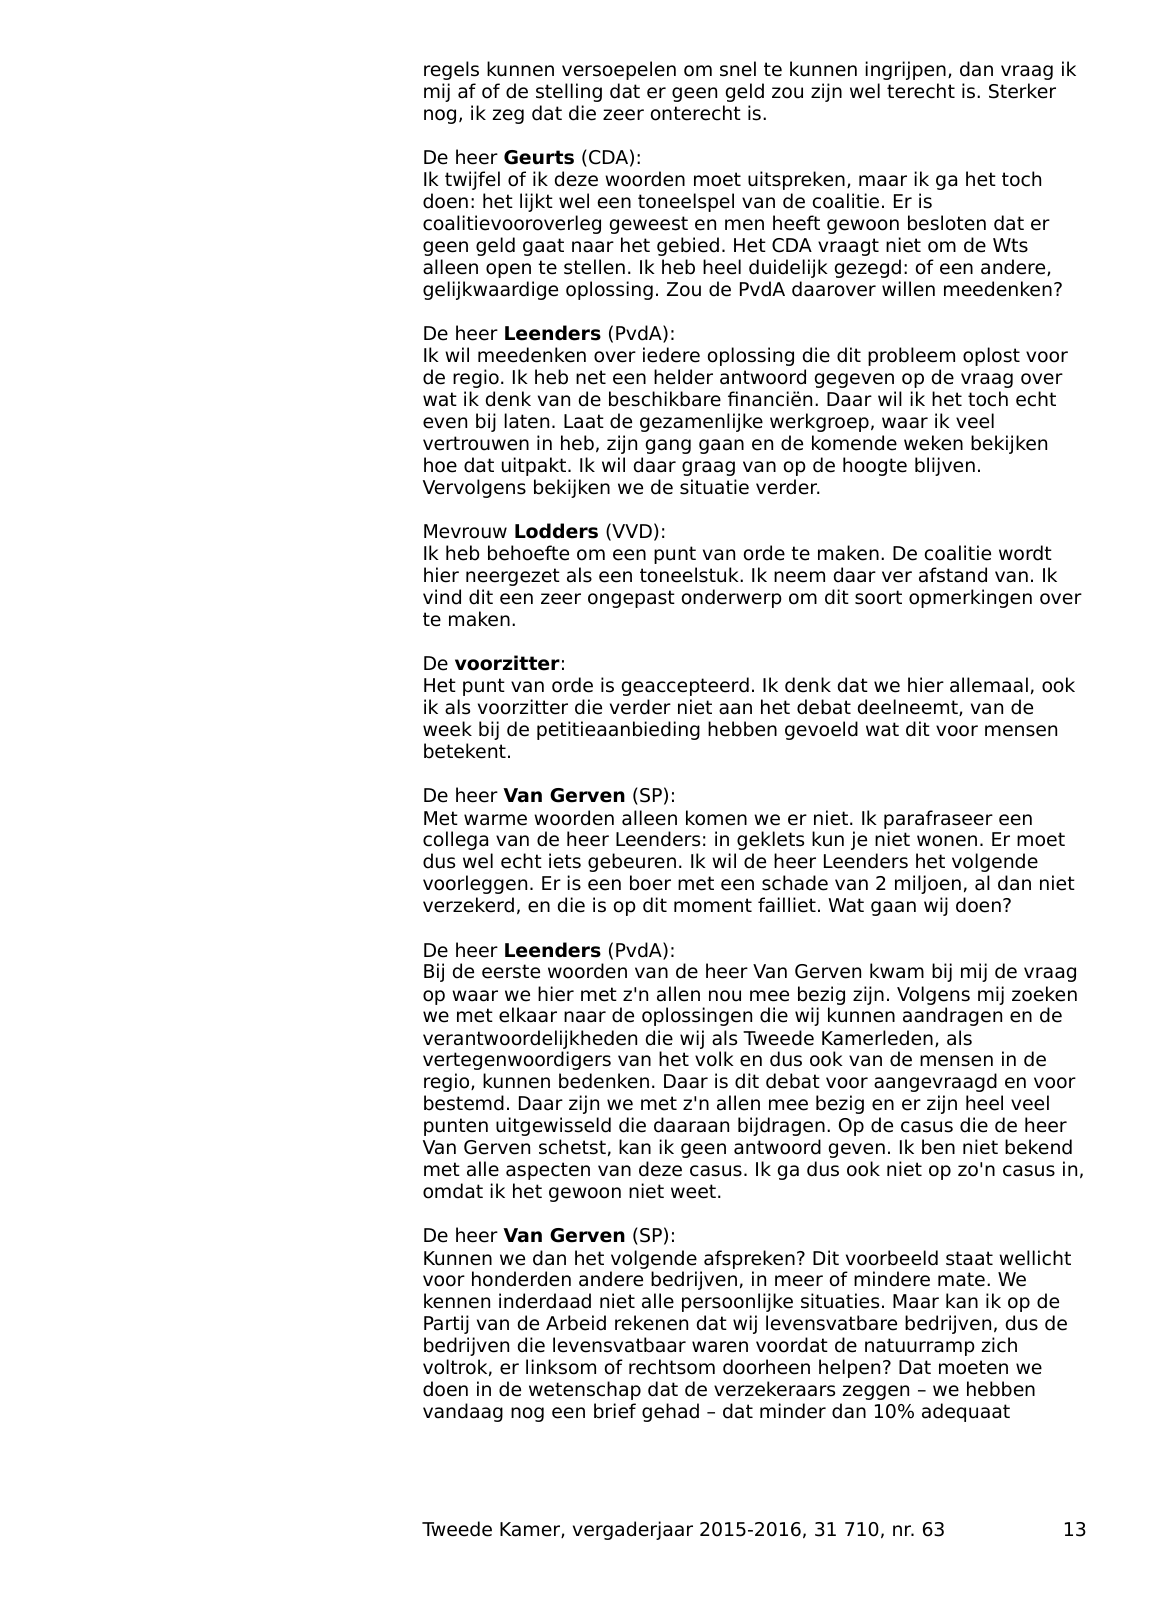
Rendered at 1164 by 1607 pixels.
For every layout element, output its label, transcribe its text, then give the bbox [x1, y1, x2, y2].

text De heer Van Gerven (SP): [422, 1225, 1087, 1247]
text De voorzitter: [422, 653, 1087, 675]
text Kunnen we dan het volgende afspreken? Dit voorbeeld staat wellicht voor honderden andere bedrijven, in meer of mindere mate. We kennen inderdaad niet alle persoonlijke situaties. Maar kan ik op de Partij van de Arbeid rekenen dat wij levensvatbare bedrijven, dus de bedrijven die levensvatbaar waren voordat de natuurramp zich voltrok, er linksom of rechtsom doorheen helpen? Dat moeten we doen in de wetenschap dat de verzekeraars zeggen – we hebben vandaag nog een brief gehad – dat minder dan 10% adequaat [422, 1247, 1087, 1423]
text De heer Leenders (PvdA): [422, 939, 1087, 961]
text Met warme woorden alleen komen we er niet. Ik parafraseer een collega van de heer Leenders: in geklets kun je niet wonen. Er moet dus wel echt iets gebeuren. Ik wil de heer Leenders het volgende voorleggen. Er is een boer met een schade van 2 miljoen, al dan niet verzekerd, en die is op dit moment failliet. Wat gaan wij doen? [422, 807, 1087, 917]
text De heer Van Gerven (SP): [422, 785, 1087, 807]
text regels kunnen versoepelen om snel te kunnen ingrijpen, dan vraag ik mij af of de stelling dat er geen geld zou zijn wel terecht is. Sterker nog, ik zeg dat die zeer onterecht is. [422, 59, 1087, 125]
text Ik heb behoefte om een punt van orde te maken. De coalitie wordt hier neergezet als een toneelstuk. Ik neem daar ver afstand van. Ik vind dit een zeer ongepast onderwerp om dit soort opmerkingen over te maken. [422, 543, 1087, 631]
text Het punt van orde is geaccepteerd. Ik denk dat we hier allemaal, ook ik als voorzitter die verder niet aan het debat deelneemt, van de week bij de petitieaanbieding hebben gevoeld wat dit voor mensen betekent. [422, 675, 1087, 763]
text Ik wil meedenken over iedere oplossing die dit probleem oplost voor de regio. Ik heb net een helder antwoord gegeven op de vraag over wat ik denk van de beschikbare financiën. Daar wil ik het toch echt even bij laten. Laat de gezamenlijke werkgroep, waar ik veel vertrouwen in heb, zijn gang gaan en de komende weken bekijken hoe dat uitpakt. Ik wil daar graag van op de hoogte blijven. Vervolgens bekijken we de situatie verder. [422, 345, 1087, 499]
text Ik twijfel of ik deze woorden moet uitspreken, maar ik ga het toch doen: het lijkt wel een toneelspel van de coalitie. Er is coalitievooroverleg geweest en men heeft gewoon besloten dat er geen geld gaat naar het gebied. Het CDA vraagt niet om de Wts alleen open te stellen. Ik heb heel duidelijk gezegd: of een andere, gelijkwaardige oplossing. Zou de PvdA daarover willen meedenken? [422, 169, 1087, 301]
text Mevrouw Lodders (VVD): [422, 521, 1087, 543]
text De heer Geurts (CDA): [422, 147, 1087, 169]
text Bij de eerste woorden van de heer Van Gerven kwam bij mij de vraag op waar we hier met z'n allen nou mee bezig zijn. Volgens mij zoeken we met elkaar naar de oplossingen die wij kunnen aandragen en de verantwoordelijkheden die wij als Tweede Kamerleden, als vertegenwoordigers van het volk en dus ook van de mensen in de regio, kunnen bedenken. Daar is dit debat voor aangevraagd en voor bestemd. Daar zijn we met z'n allen mee bezig en er zijn heel veel punten uitgewisseld die daaraan bijdragen. Op de casus die de heer Van Gerven schetst, kan ik geen antwoord geven. Ik ben niet bekend met alle aspecten van deze casus. Ik ga dus ook niet op zo'n casus in, omdat ik het gewoon niet weet. [422, 961, 1087, 1203]
text De heer Leenders (PvdA): [422, 323, 1087, 345]
